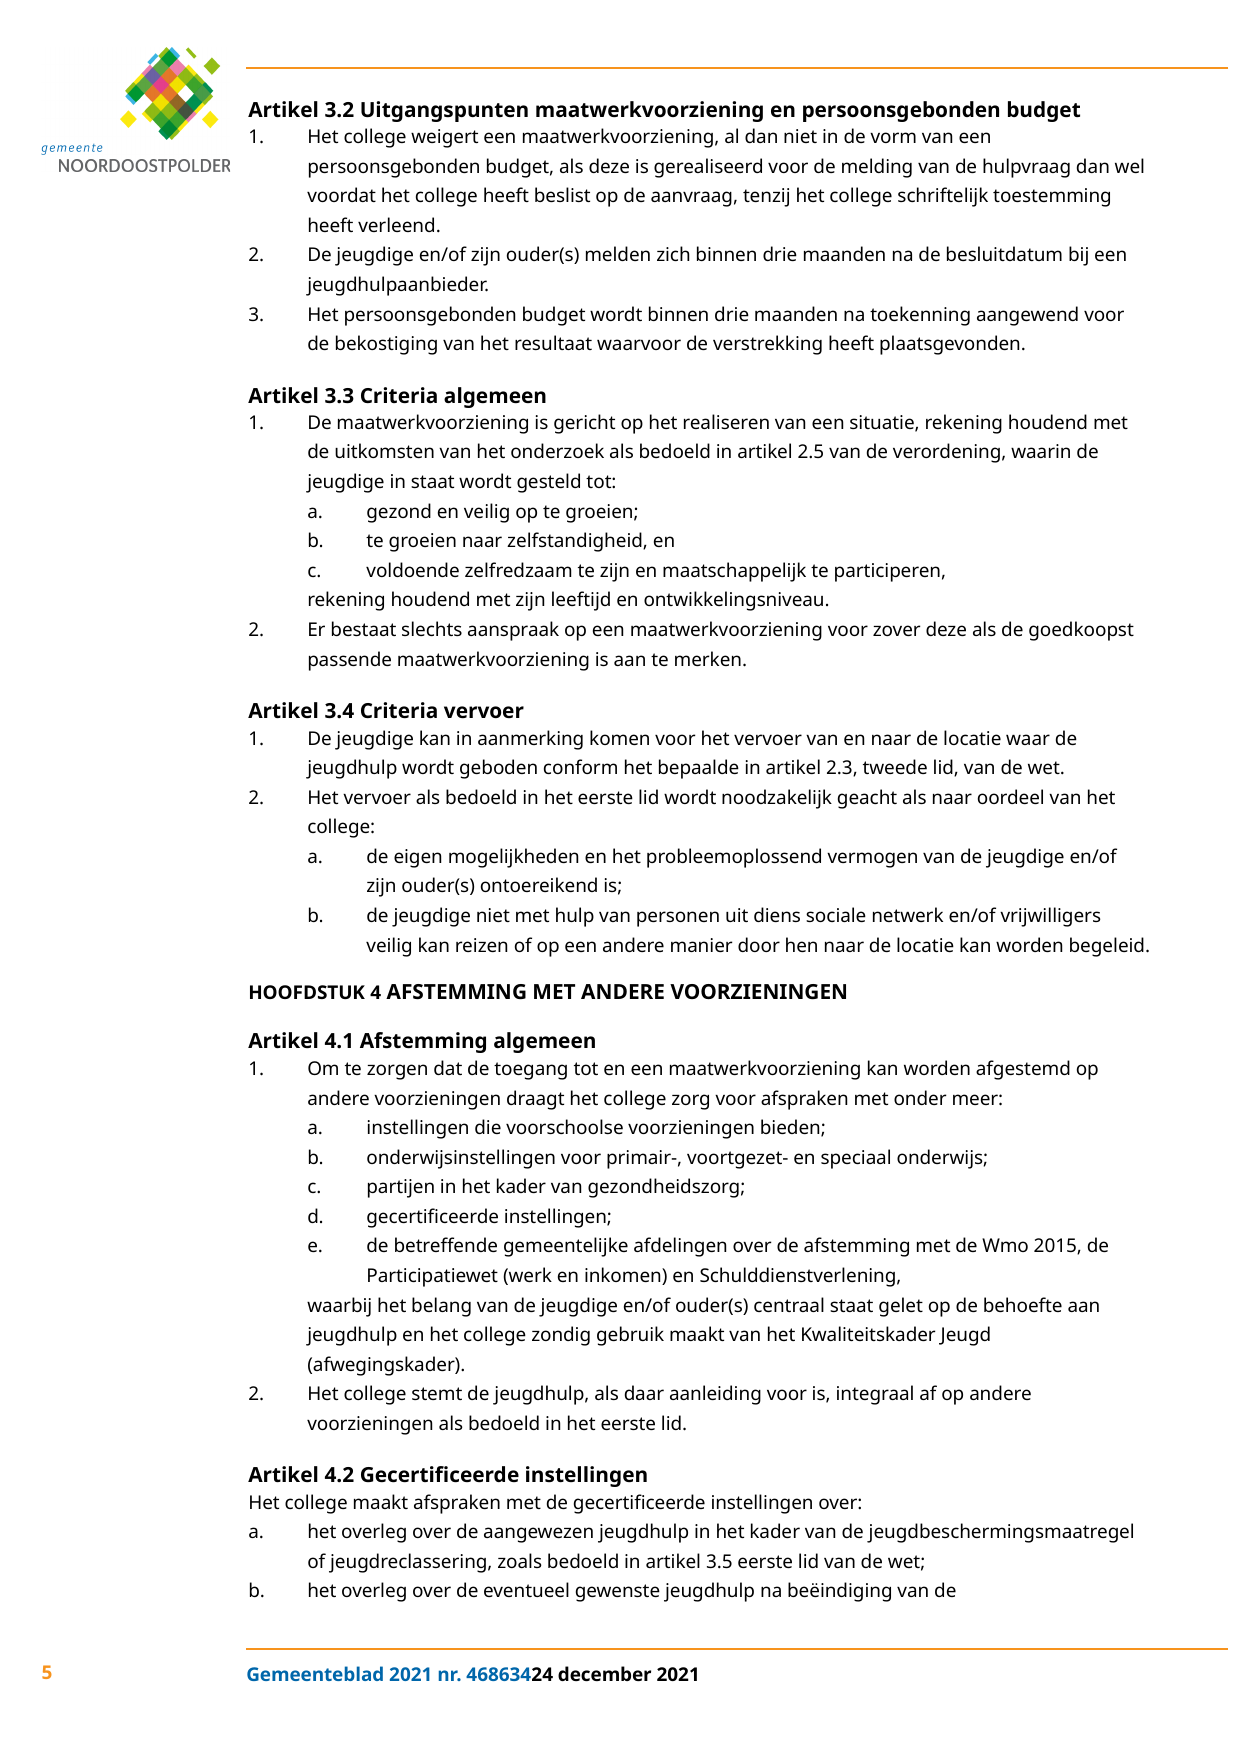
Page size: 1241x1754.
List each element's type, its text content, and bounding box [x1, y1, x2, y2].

list De jeugdige en/of zijn ouder(s) melden zich binnen drie maanden na de besluitdatum bij een jeugdhulpaanbieder. [248, 242, 1152, 297]
list onderwijsinstellingen voor primair-, voortgezet- en speciaal onderwijs; [307, 1144, 1152, 1169]
text Artikel 4.1 Afstemming algemeen [248, 1027, 1152, 1055]
list waarbij het belang van de jeugdige en/of ouder(s) centraal staat gelet op de behoefte aan jeugdhulp en het college zondig gebruik maakt van het Kwaliteitskader Jeugd (afwegingskader). [248, 1292, 1152, 1377]
list instellingen die voorschoolse voorzieningen bieden; [307, 1114, 1152, 1140]
list rekening houdend met zijn leeftijd en ontwikkelingsniveau. [248, 587, 1152, 612]
list Het vervoer als bedoeld in het eerste lid wordt noodzakelijk geacht als naar oordeel van het college: [248, 784, 1152, 839]
text Artikel 3.2 Uitgangspunten maatwerkvoorziening en persoonsgebonden budget [248, 95, 1152, 123]
list de jeugdige niet met hulp van personen uit diens sociale netwerk en/of vrijwilligers veilig kan reizen of op een andere manier door hen naar de locatie kan worden begeleid. [307, 902, 1152, 957]
list partijen in het kader van gezondheidszorg; [307, 1173, 1152, 1199]
text HOOFDSTUK 4 AFSTEMMING MET ANDERE VOORZIENINGEN [248, 977, 1152, 1006]
picture [41, 47, 231, 172]
text Het college maakt afspraken met de gecertificeerde instellingen over: [248, 1489, 1152, 1515]
list De maatwerkvoorziening is gericht op het realiseren van een situatie, rekening houdend met de uitkomsten van het onderzoek als bedoeld in artikel 2.5 van de verordening, waarin de jeugdige in staat wordt gesteld tot: [248, 409, 1152, 494]
list Er bestaat slechts aanspraak op een maatwerkvoorziening voor zover deze als de goedkoopst passende maatwerkvoorziening is aan te merken. [248, 616, 1152, 672]
list te groeien naar zelfstandigheid, en [307, 527, 1152, 553]
list Om te zorgen dat de toegang tot en een maatwerkvoorziening kan worden afgestemd op andere voorzieningen draagt het college zorg voor afspraken met onder meer: [248, 1055, 1152, 1110]
list Het persoonsgebonden budget wordt binnen drie maanden na toekenning aangewend voor de bekostiging van het resultaat waarvoor de verstrekking heeft plaatsgevonden. [248, 301, 1152, 356]
list de betreffende gemeentelijke afdelingen over de afstemming met de Wmo 2015, de Participatiewet (werk en inkomen) en Schulddienstverlening, [307, 1233, 1152, 1288]
list het overleg over de eventueel gewenste jeugdhulp na beëindiging van de [248, 1578, 1152, 1603]
text Artikel 3.3 Criteria algemeen [248, 381, 1152, 409]
list gecertificeerde instellingen; [307, 1203, 1152, 1229]
text Artikel 4.2 Gecertificeerde instellingen [248, 1461, 1152, 1489]
list de eigen mogelijkheden en het probleemoplossend vermogen van de jeugdige en/of zijn ouder(s) ontoereikend is; [307, 843, 1152, 898]
list voldoende zelfredzaam te zijn en maatschappelijk te participeren, [307, 557, 1152, 583]
list Het college weigert een maatwerkvoorziening, al dan niet in de vorm van een persoonsgebonden budget, als deze is gerealiseerd voor de melding van de hulpvraag dan wel voordat het college heeft beslist op de aanvraag, tenzij het college schriftelijk toestemming heeft verleend. [248, 123, 1152, 238]
list De jeugdige kan in aanmerking komen voor het vervoer van en naar de locatie waar de jeugdhulp wordt geboden conform het bepaalde in artikel 2.3, tweede lid, van de wet. [248, 725, 1152, 780]
list het overleg over de aangewezen jeugdhulp in het kader van de jeugdbeschermingsmaatregel of jeugdreclassering, zoals bedoeld in artikel 3.5 eerste lid van de wet; [248, 1518, 1152, 1574]
list Het college stemt de jeugdhulp, als daar aanleiding voor is, integraal af op andere voorzieningen als bedoeld in het eerste lid. [248, 1381, 1152, 1436]
text Artikel 3.4 Criteria vervoer [248, 696, 1152, 725]
list gezond en veilig op te groeien; [307, 498, 1152, 524]
